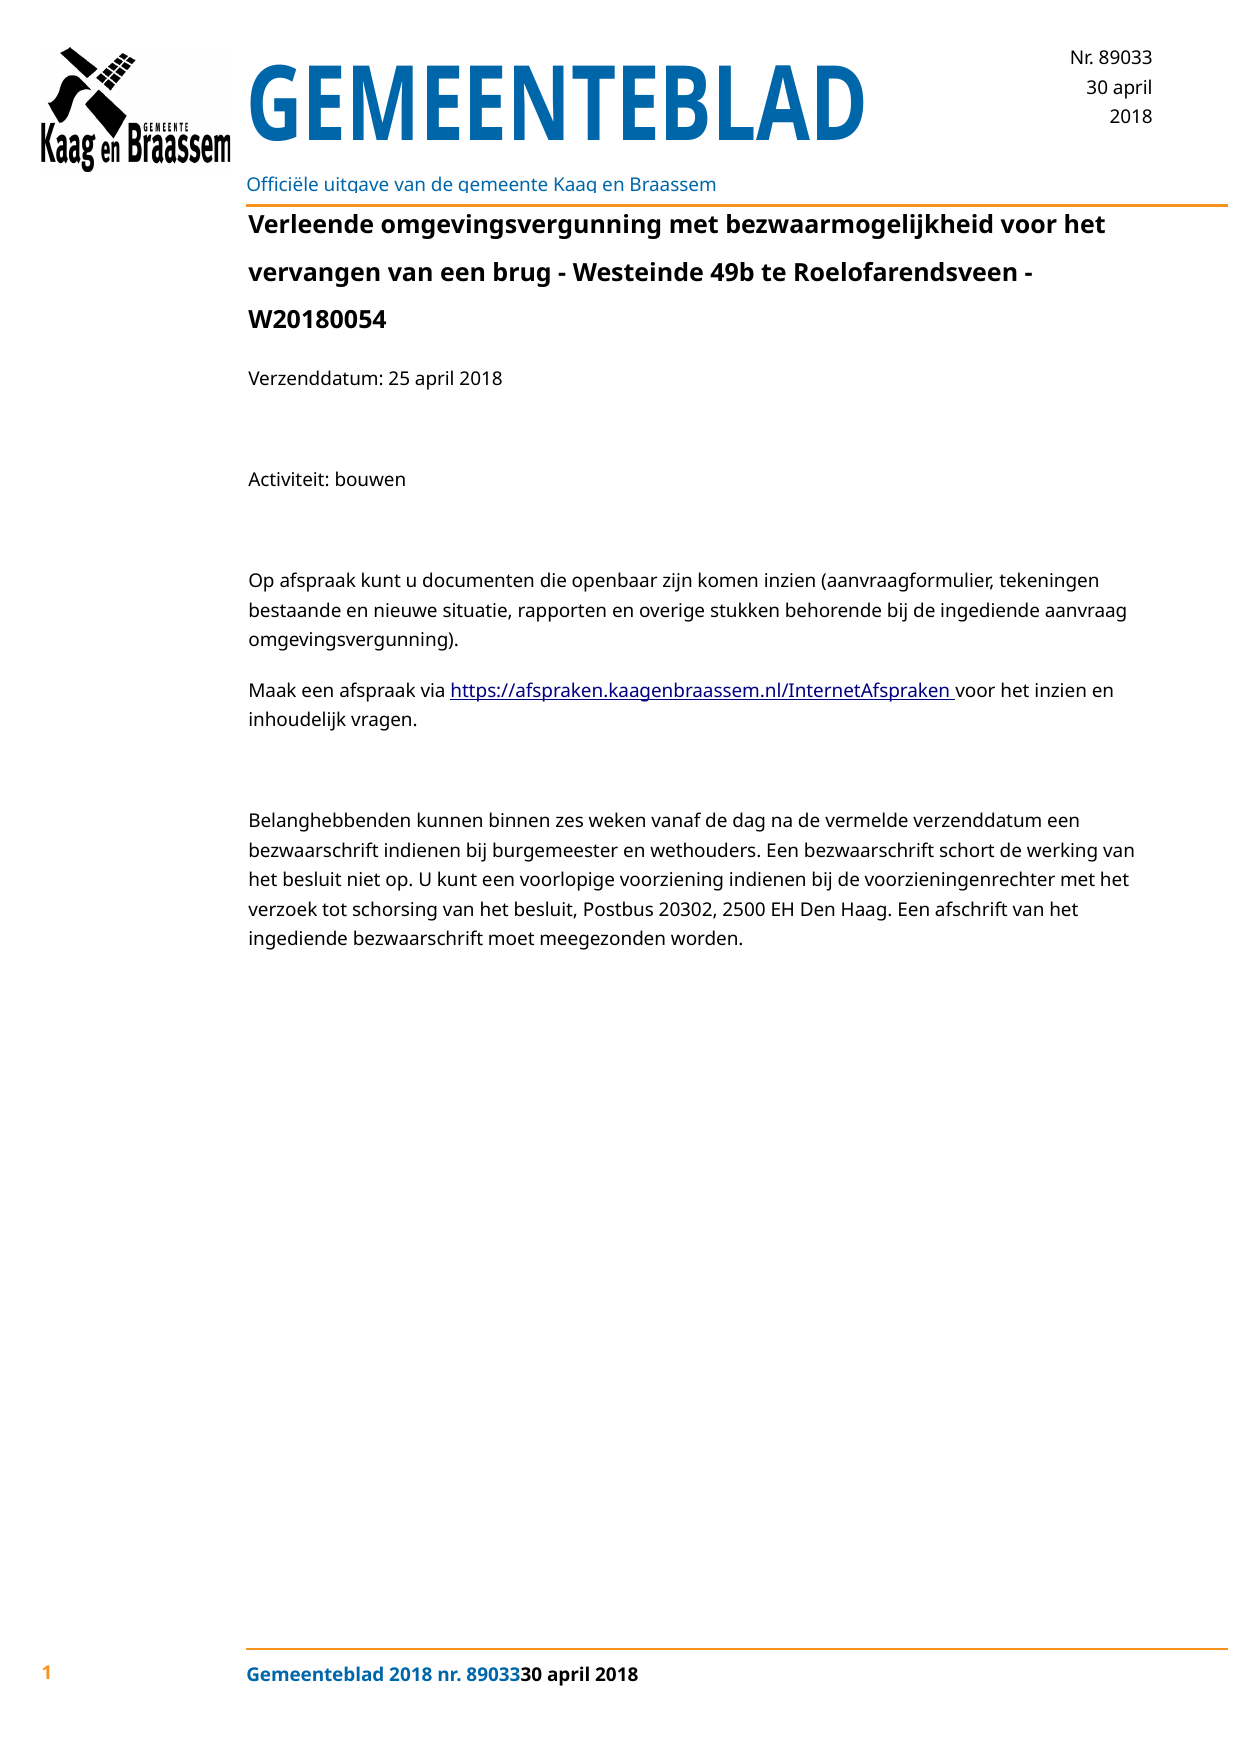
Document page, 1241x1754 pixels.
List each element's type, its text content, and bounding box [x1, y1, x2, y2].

picture [41, 47, 231, 172]
text Belanghebbenden kunnen binnen zes weken vanaf de dag na de vermelde verzenddatum een bezwaarschrift indienen bij burgemeester en wethouders. Een bezwaarschrift schort de werking van het besluit niet op. U kunt een voorlopige voorziening indienen bij de voorzieningenrechter met het verzoek tot schorsing van het besluit, Postbus 20302, 2500 EH Den Haag. Een afschrift van het ingediende bezwaarschrift moet meegezonden worden. [248, 807, 1152, 951]
text Op afspraak kunt u documenten die openbaar zijn komen inzien (aanvraagformulier, tekeningen bestaande en nieuwe situatie, rapporten en overige stukken behorende bij de ingediende aanvraag omgevingsvergunning). [248, 567, 1152, 652]
text Verzenddatum: 25 april 2018 [248, 366, 1152, 391]
text Activiteit: bouwen [248, 466, 1152, 492]
text Maak een afspraak via https://afspraken.kaagenbraassem.nl/InternetAfspraken voor het inzien en inhoudelijk vragen. [248, 677, 1152, 732]
text Verleende omgevingsvergunning met bezwaarmogelijkheid voor het vervangen van een brug - Westeinde 49b te Roelofarendsveen - W20180054 [248, 207, 1152, 336]
